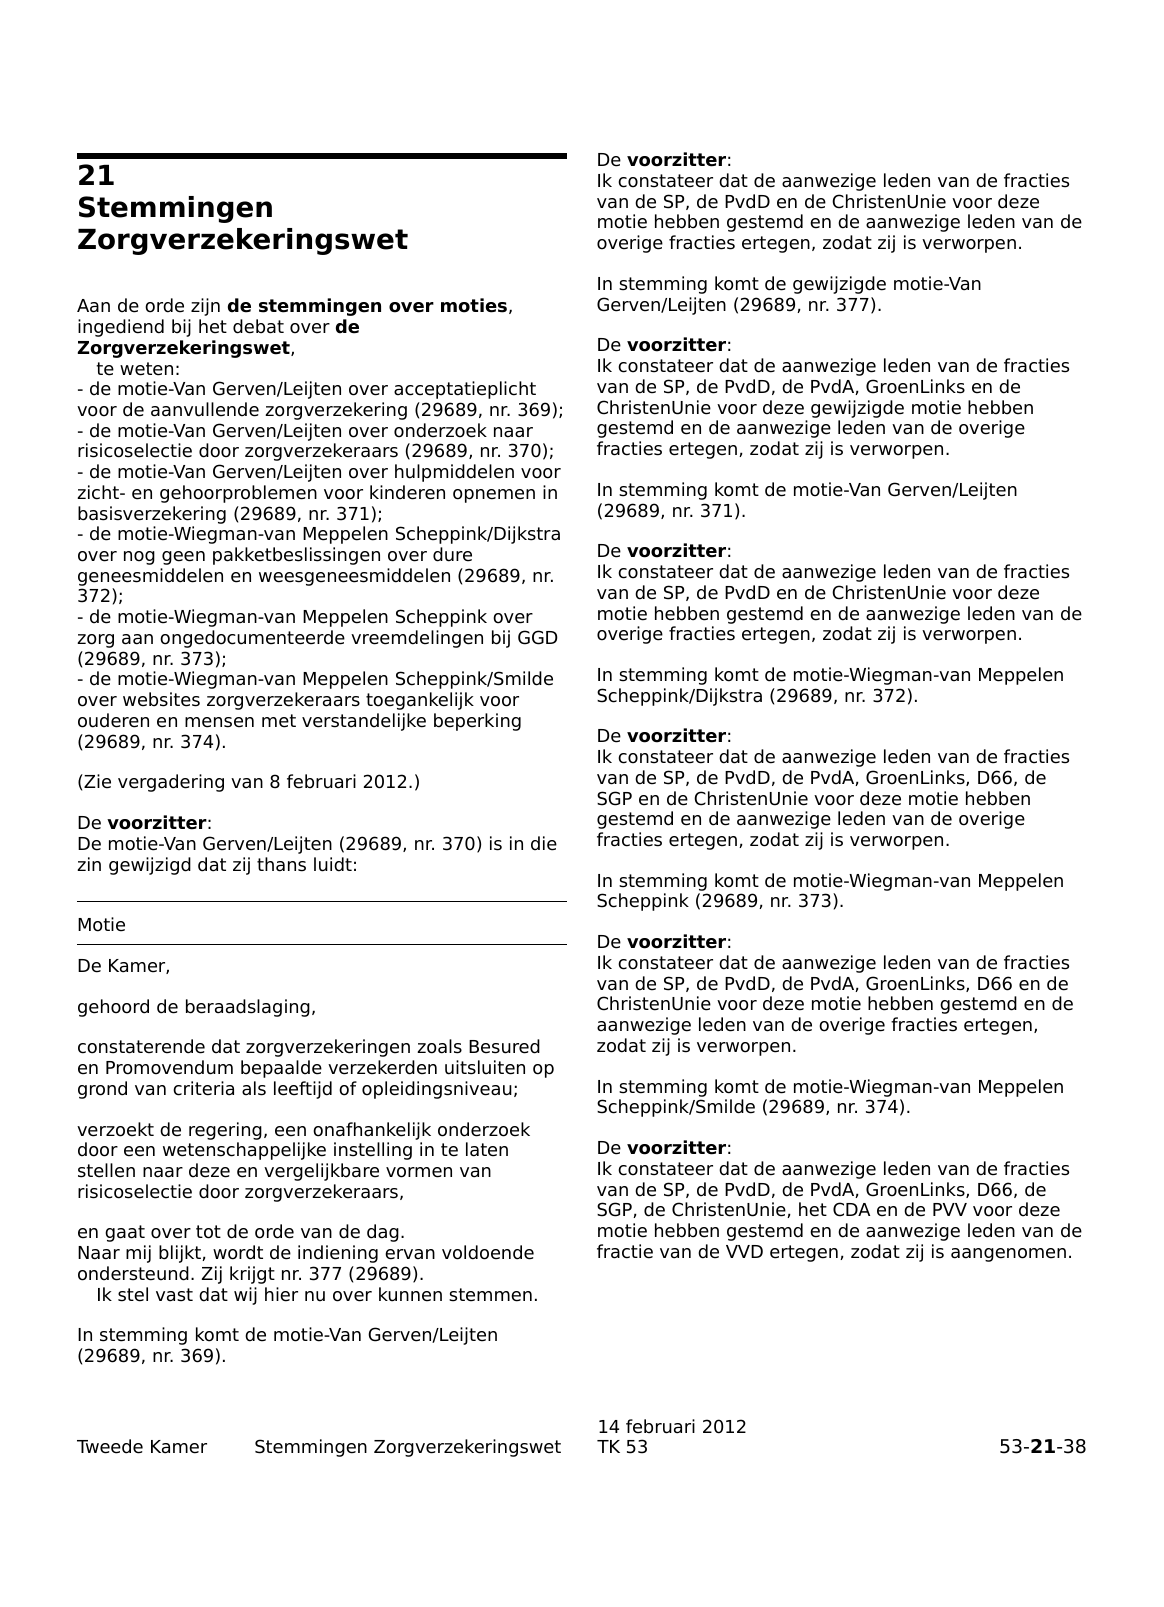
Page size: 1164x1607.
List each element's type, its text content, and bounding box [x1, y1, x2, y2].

text - de motie-Wiegman-van Meppelen Scheppink over zorg aan ongedocumenteerde vreemdelingen bij GGD (29689, nr. 373); [77, 607, 567, 669]
text De voorzitter: [596, 150, 1087, 171]
text De voorzitter: [596, 932, 1087, 953]
text Ik constateer dat de aanwezige leden van de fracties van de SP, de PvdD, de PvdA, GroenLinks, D66, de SGP, de ChristenUnie, het CDA en de PVV voor deze motie hebben gestemd en de aanwezige leden van de fractie van de VVD ertegen, zodat zij is aangenomen. [596, 1159, 1087, 1262]
text Aan de orde zijn de stemmingen over moties, ingediend bij het debat over de Zorgverzekeringswet, [77, 296, 567, 358]
text In stemming komt de motie-Van Gerven/Leijten (29689, nr. 369). [77, 1325, 567, 1367]
text Motie [77, 915, 567, 936]
text - de motie-Van Gerven/Leijten over acceptatieplicht voor de aanvullende zorgverzekering (29689, nr. 369); [77, 379, 567, 421]
text - de motie-Van Gerven/Leijten over onderzoek naar risicoselectie door zorgverzekeraars (29689, nr. 370); [77, 421, 567, 462]
text gehoord de beraadslaging, [77, 996, 567, 1017]
text De voorzitter: [596, 335, 1087, 356]
text In stemming komt de gewijzigde motie-Van Gerven/Leijten (29689, nr. 377). [596, 274, 1087, 315]
text verzoekt de regering, een onafhankelijk onderzoek door een wetenschappelijke instelling in te laten stellen naar deze en vergelijkbare vormen van risicoselectie door zorgverzekeraars, [77, 1119, 567, 1202]
text Ik constateer dat de aanwezige leden van de fracties van de SP, de PvdD en de ChristenUnie voor deze motie hebben gestemd en de aanwezige leden van de overige fracties ertegen, zodat zij is verworpen. [596, 562, 1087, 645]
text Ik constateer dat de aanwezige leden van de fracties van de SP, de PvdD, de PvdA, GroenLinks, D66, de SGP en de ChristenUnie voor deze motie hebben gestemd en de aanwezige leden van de overige fracties ertegen, zodat zij is verworpen. [596, 747, 1087, 851]
title 21 Stemmingen Zorgverzekeringswet [77, 159, 567, 256]
text - de motie-Van Gerven/Leijten over hulpmiddelen voor zicht- en gehoorproblemen voor kinderen opnemen in basisverzekering (29689, nr. 371); [77, 462, 567, 524]
text De Kamer, [77, 956, 567, 976]
text De voorzitter: [596, 541, 1087, 562]
text De voorzitter: [596, 1138, 1087, 1159]
text In stemming komt de motie-Wiegman-van Meppelen Scheppink/Dijkstra (29689, nr. 372). [596, 665, 1087, 706]
text Ik stel vast dat wij hier nu over kunnen stemmen. [77, 1284, 567, 1305]
text - de motie-Wiegman-van Meppelen Scheppink/Dijkstra over nog geen pakketbeslissingen over dure geneesmiddelen en weesgeneesmiddelen (29689, nr. 372); [77, 524, 567, 607]
text Ik constateer dat de aanwezige leden van de fracties van de SP, de PvdD en de ChristenUnie voor deze motie hebben gestemd en de aanwezige leden van de overige fracties ertegen, zodat zij is verworpen. [596, 171, 1087, 254]
text Ik constateer dat de aanwezige leden van de fracties van de SP, de PvdD, de PvdA, GroenLinks, D66 en de ChristenUnie voor deze motie hebben gestemd en de aanwezige leden van de overige fracties ertegen, zodat zij is verworpen. [596, 953, 1087, 1056]
text In stemming komt de motie-Wiegman-van Meppelen Scheppink/Smilde (29689, nr. 374). [596, 1076, 1087, 1118]
text De voorzitter: [77, 813, 567, 834]
text In stemming komt de motie-Van Gerven/Leijten (29689, nr. 371). [596, 480, 1087, 521]
text Naar mij blijkt, wordt de indiening ervan voldoende ondersteund. Zij krijgt nr. 377 (29689). [77, 1243, 567, 1284]
text De motie-Van Gerven/Leijten (29689, nr. 370) is in die zin gewijzigd dat zij thans luidt: [77, 834, 567, 875]
text te weten: [77, 358, 567, 379]
text constaterende dat zorgverzekeringen zoals Besured en Promovendum bepaalde verzekerden uitsluiten op grond van criteria als leeftijd of opleidingsniveau; [77, 1037, 567, 1099]
text - de motie-Wiegman-van Meppelen Scheppink/Smilde over websites zorgverzekeraars toegankelijk voor ouderen en mensen met verstandelijke beperking (29689, nr. 374). [77, 669, 567, 752]
text (Zie vergadering van 8 februari 2012.) [77, 772, 567, 793]
text en gaat over tot de orde van de dag. [77, 1222, 567, 1243]
text In stemming komt de motie-Wiegman-van Meppelen Scheppink (29689, nr. 373). [596, 871, 1087, 912]
text Ik constateer dat de aanwezige leden van de fracties van de SP, de PvdD, de PvdA, GroenLinks en de ChristenUnie voor deze gewijzigde motie hebben gestemd en de aanwezige leden van de overige fracties ertegen, zodat zij is verworpen. [596, 356, 1087, 460]
text De voorzitter: [596, 726, 1087, 747]
